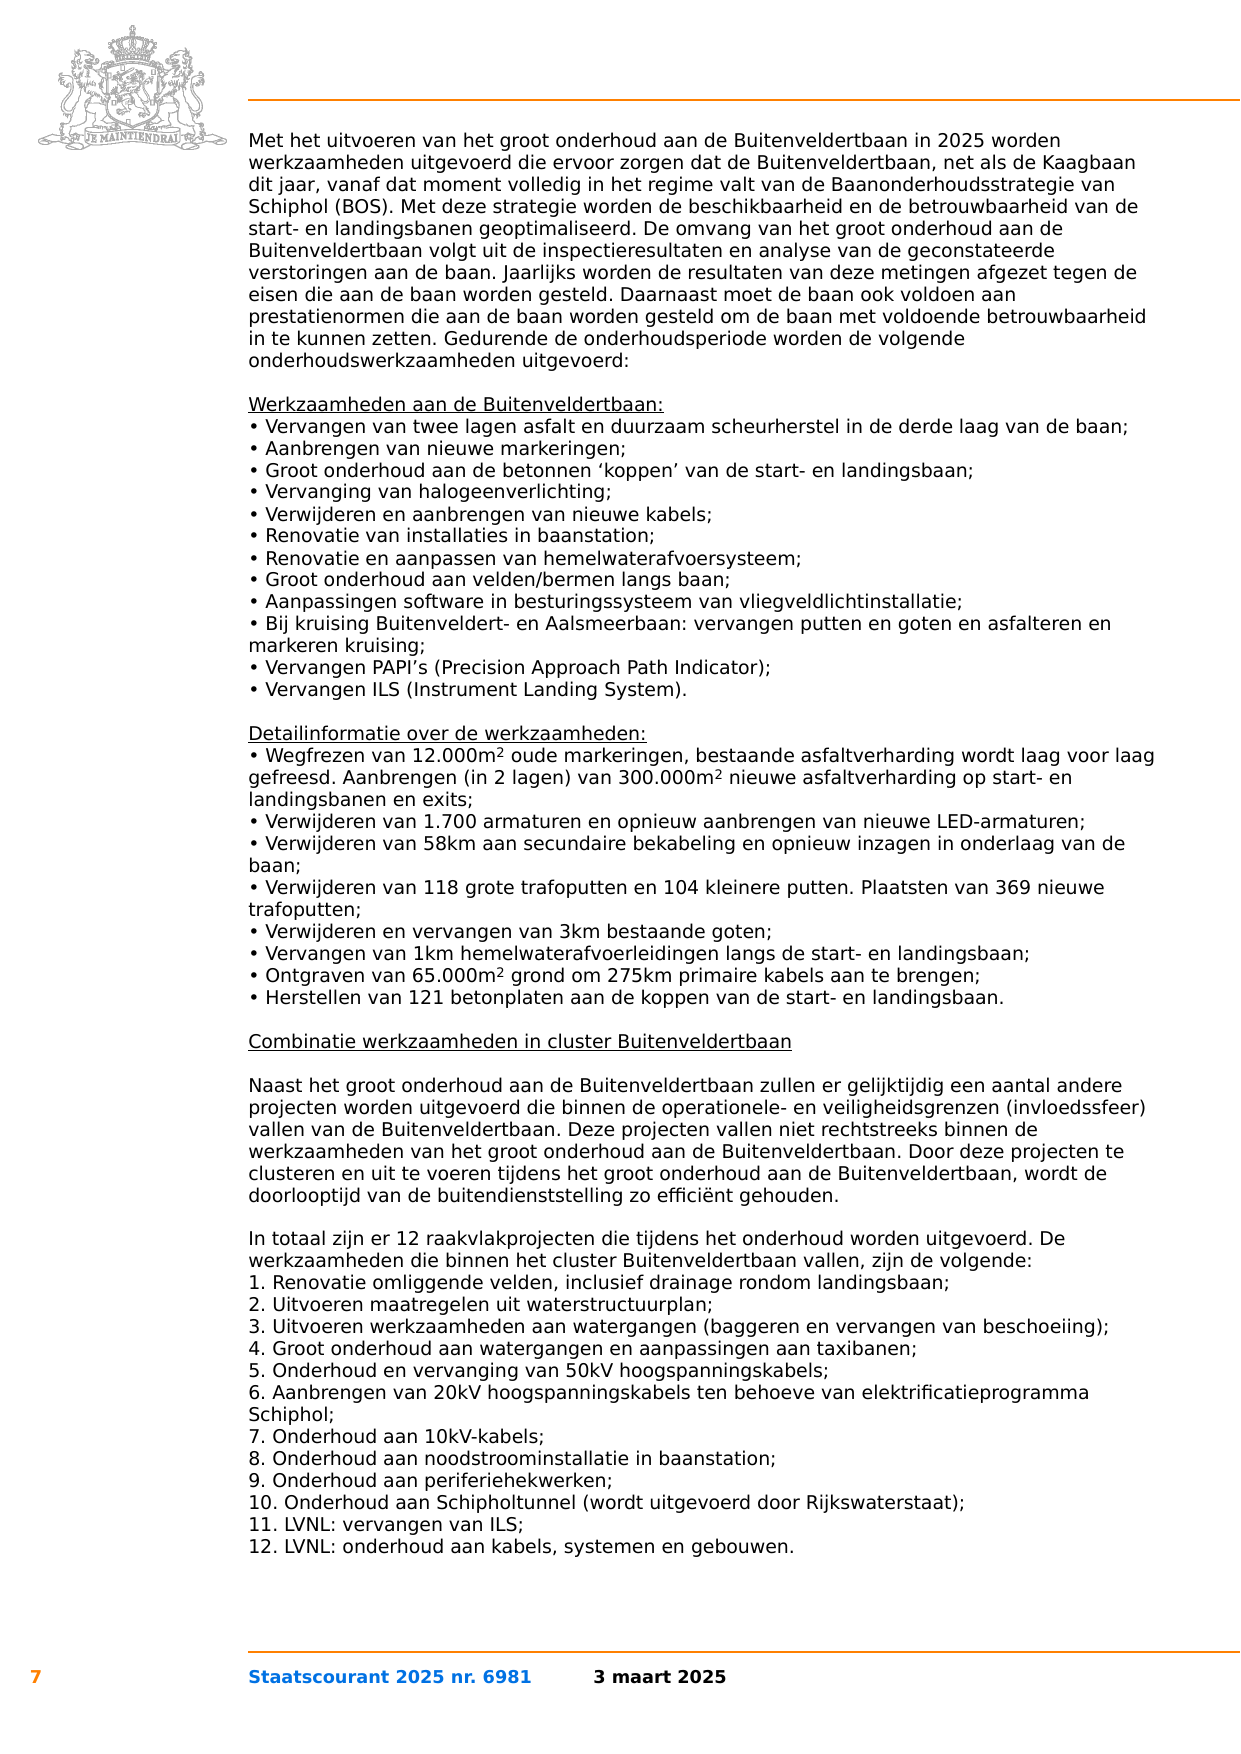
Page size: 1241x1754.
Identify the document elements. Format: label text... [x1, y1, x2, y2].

text 7. Onderhoud aan 10kV-kabels; [248, 1426, 1163, 1448]
text 1. Renovatie omliggende velden, inclusief drainage rondom landingsbaan; [248, 1272, 1163, 1294]
text 12. LVNL: onderhoud aan kabels, systemen en gebouwen. [248, 1536, 1163, 1558]
text • Herstellen van 121 betonplaten aan de koppen van de start- en landingsbaan. [248, 987, 1163, 1009]
text • Verwijderen en vervangen van 3km bestaande goten; [248, 921, 1163, 943]
text • Ontgraven van 65.000m2 grond om 275km primaire kabels aan te brengen; [248, 965, 1163, 987]
text 8. Onderhoud aan noodstroominstallatie in baanstation; [248, 1448, 1163, 1470]
text • Verwijderen van 118 grote trafoputten en 104 kleinere putten. Plaatsten van 369 nieuwe trafoputten; [248, 877, 1163, 921]
text 10. Onderhoud aan Schipholtunnel (wordt uitgevoerd door Rijkswaterstaat); [248, 1492, 1163, 1514]
text 6. Aanbrengen van 20kV hoogspanningskabels ten behoeve van elektrificatieprogramma Schiphol; [248, 1382, 1163, 1426]
text • Aanbrengen van nieuwe markeringen; [248, 437, 1163, 459]
text • Wegfrezen van 12.000m2 oude markeringen, bestaande asfaltverharding wordt laag voor laag gefreesd. Aanbrengen (in 2 lagen) van 300.000m2 nieuwe asfaltverharding op start- en landingsbanen en exits; [248, 745, 1163, 811]
text • Vervanging van halogeenverlichting; [248, 481, 1163, 503]
text • Vervangen ILS (Instrument Landing System). [248, 679, 1163, 701]
text • Bij kruising Buitenveldert- en Aalsmeerbaan: vervangen putten en goten en asfalteren en markeren kruising; [248, 613, 1163, 657]
text • Vervangen van twee lagen asfalt en duurzaam scheurherstel in de derde laag van de baan; [248, 416, 1163, 437]
text • Aanpassingen software in besturingssysteem van vliegveldlichtinstallatie; [248, 591, 1163, 613]
text • Groot onderhoud aan velden/bermen langs baan; [248, 569, 1163, 591]
text 4. Groot onderhoud aan watergangen en aanpassingen aan taxibanen; [248, 1338, 1163, 1360]
text • Groot onderhoud aan de betonnen ‘koppen’ van de start- en landingsbaan; [248, 459, 1163, 481]
text 5. Onderhoud en vervanging van 50kV hoogspanningskabels; [248, 1360, 1163, 1382]
text Met het uitvoeren van het groot onderhoud aan de Buitenveldertbaan in 2025 worden werkzaamheden uitgevoerd die ervoor zorgen dat de Buitenveldertbaan, net als de Kaagbaan dit jaar, vanaf dat moment volledig in het regime valt van de Baanonderhoudsstrategie van Schiphol (BOS). Met deze strategie worden de beschikbaarheid en de betrouwbaarheid van de start- en landingsbanen geoptimaliseerd. De omvang van het groot onderhoud aan de Buitenveldertbaan volgt uit de inspectieresultaten en analyse van de geconstateerde verstoringen aan de baan. Jaarlijks worden de resultaten van deze metingen afgezet tegen de eisen die aan de baan worden gesteld. Daarnaast moet de baan ook voldoen aan prestatienormen die aan de baan worden gesteld om de baan met voldoende betrouwbaarheid in te kunnen zetten. Gedurende de onderhoudsperiode worden de volgende onderhoudswerkzaamheden uitgevoerd: [248, 130, 1163, 372]
text • Renovatie van installaties in baanstation; [248, 525, 1163, 547]
text • Renovatie en aanpassen van hemelwaterafvoersysteem; [248, 547, 1163, 569]
text • Verwijderen van 58km aan secundaire bekabeling en opnieuw inzagen in onderlaag van de baan; [248, 833, 1163, 877]
subtitle Werkzaamheden aan de Buitenveldertbaan: [248, 393, 1163, 416]
text • Vervangen van 1km hemelwaterafvoerleidingen langs de start- en landingsbaan; [248, 943, 1163, 965]
picture [38, 25, 227, 150]
text 2. Uitvoeren maatregelen uit waterstructuurplan; [248, 1294, 1163, 1316]
text In totaal zijn er 12 raakvlakprojecten die tijdens het onderhoud worden uitgevoerd. De werkzaamheden die binnen het cluster Buitenveldertbaan vallen, zijn de volgende: [248, 1228, 1163, 1272]
subtitle Detailinformatie over de werkzaamheden: [248, 723, 1163, 745]
text • Verwijderen van 1.700 armaturen en opnieuw aanbrengen van nieuwe LED-armaturen; [248, 811, 1163, 833]
text 3. Uitvoeren werkzaamheden aan watergangen (baggeren en vervangen van beschoeiing); [248, 1316, 1163, 1338]
text Naast het groot onderhoud aan de Buitenveldertbaan zullen er gelijktijdig een aantal andere projecten worden uitgevoerd die binnen de operationele- en veiligheidsgrenzen (invloedssfeer) vallen van de Buitenveldertbaan. Deze projecten vallen niet rechtstreeks binnen de werkzaamheden van het groot onderhoud aan de Buitenveldertbaan. Door deze projecten te clusteren en uit te voeren tijdens het groot onderhoud aan de Buitenveldertbaan, wordt de doorlooptijd van de buitendienststelling zo efficiënt gehouden. [248, 1074, 1163, 1206]
text • Vervangen PAPI’s (Precision Approach Path Indicator); [248, 657, 1163, 679]
text • Verwijderen en aanbrengen van nieuwe kabels; [248, 503, 1163, 525]
text 11. LVNL: vervangen van ILS; [248, 1514, 1163, 1536]
subtitle Combinatie werkzaamheden in cluster Buitenveldertbaan [248, 1031, 1163, 1053]
text 9. Onderhoud aan periferiehekwerken; [248, 1470, 1163, 1492]
